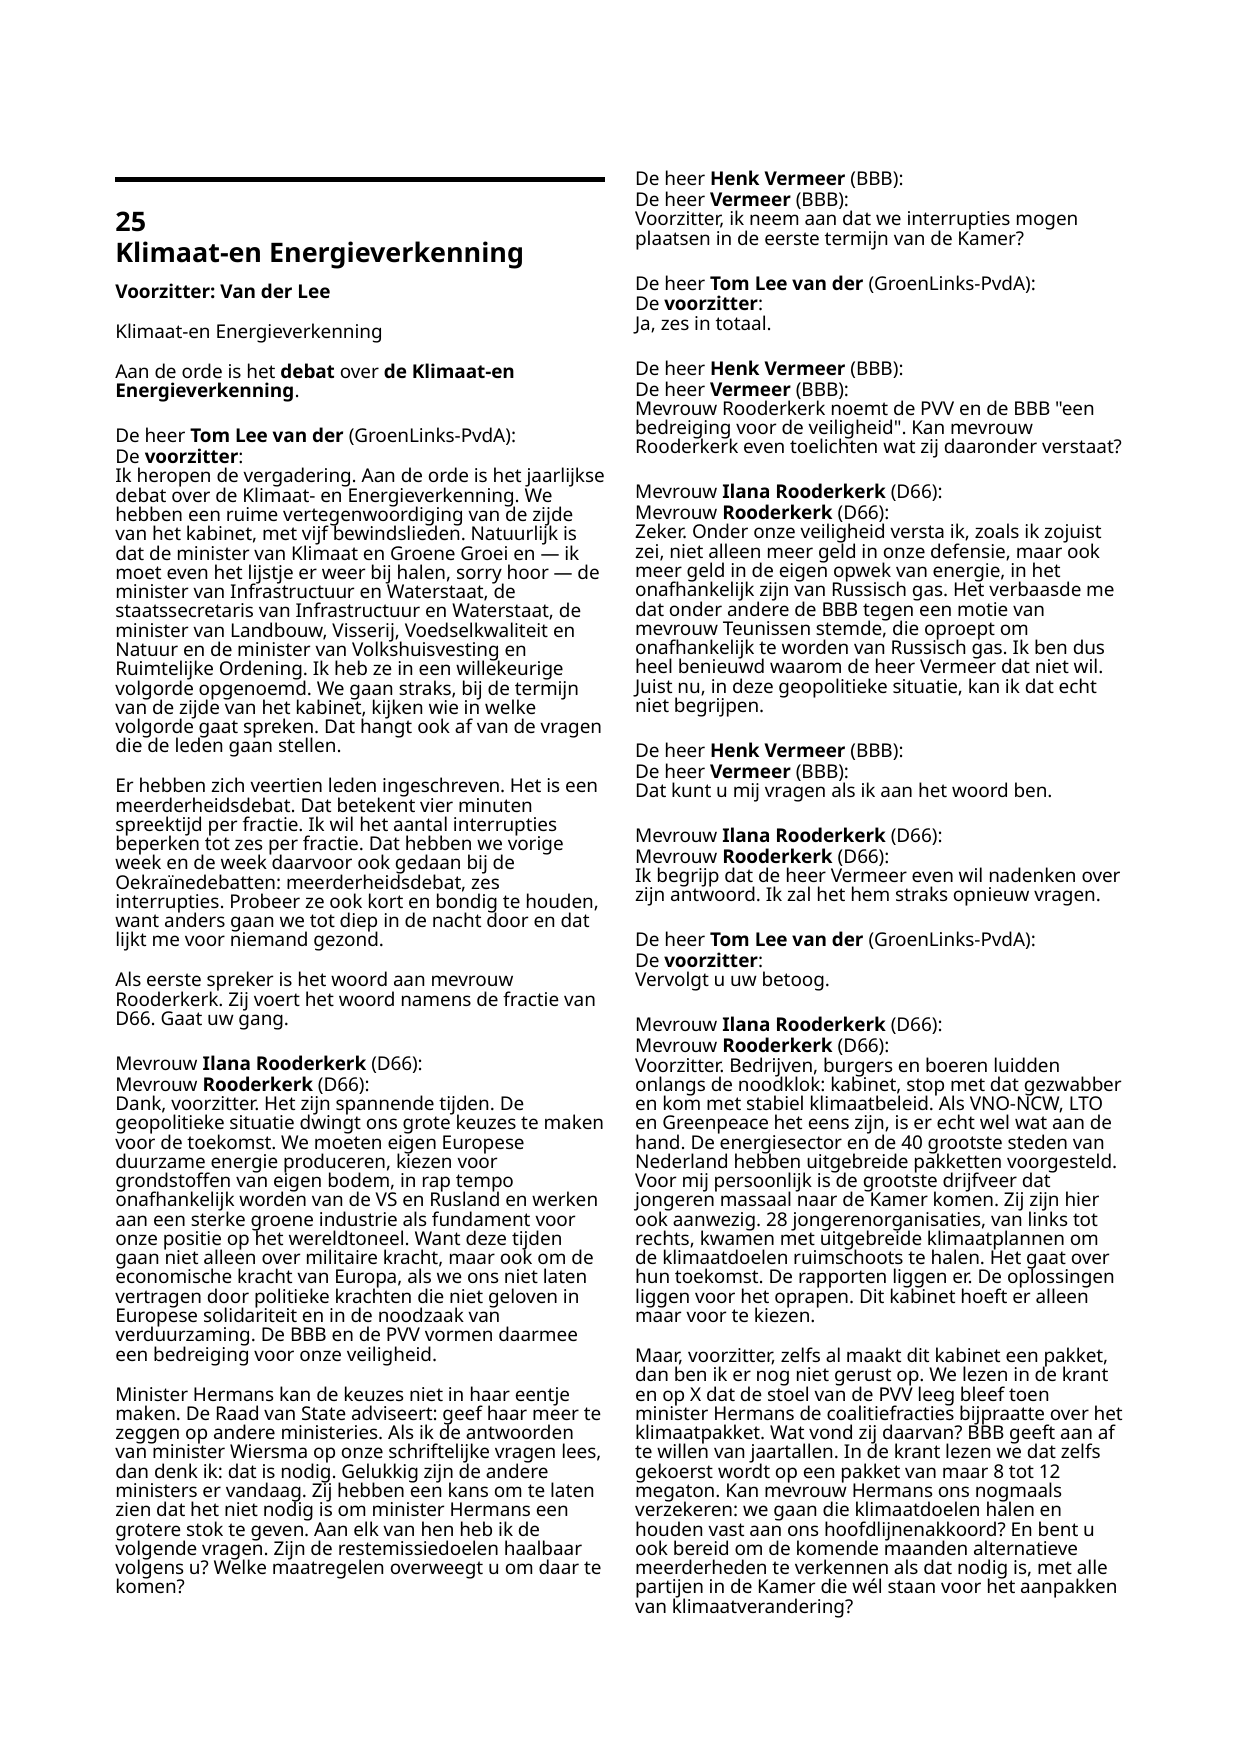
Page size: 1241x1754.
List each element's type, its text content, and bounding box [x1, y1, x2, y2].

text Mevrouw Ilana Rooderkerk (D66): [635, 1012, 1125, 1037]
text Minister Hermans kan de keuzes niet in haar eentje maken. De Raad van State adviseert: geef haar meer te zeggen op andere ministeries. Als ik de antwoorden van minister Wiersma op onze schriftelijke vragen lees, dan denk ik: dat is nodig. Gelukkig zijn de andere ministers er vandaag. Zij hebben een kans om te laten zien dat het niet nodig is om minister Hermans een grotere stok te geven. Aan elk van hen heb ik de volgende vragen. Zijn de restemissiedoelen haalbaar volgens u? Welke maatregelen overweegt u om daar te komen? [115, 1386, 605, 1598]
text De voorzitter: [635, 295, 1125, 315]
text Mevrouw Rooderkerk noemt de PVV en de BBB "een bedreiging voor de veiligheid". Kan mevrouw Rooderkerk even toelichten wat zij daaronder verstaat? [635, 400, 1125, 458]
text De heer Henk Vermeer (BBB): [635, 165, 1125, 191]
text Mevrouw Rooderkerk (D66): [635, 1037, 1125, 1057]
text De heer Henk Vermeer (BBB): [635, 737, 1125, 763]
text Mevrouw Rooderkerk (D66): [635, 848, 1125, 867]
text Dat kunt u mij vragen als ik aan het woord ben. [635, 782, 1125, 801]
text Dank, voorzitter. Het zijn spannende tijden. De geopolitieke situatie dwingt ons grote keuzes te maken voor de toekomst. We moeten eigen Europese duurzame energie produceren, kiezen voor grondstoffen van eigen bodem, in rap tempo onafhankelijk worden van de VS en Rusland en werken aan een sterke groene industrie als fundament voor onze positie op het wereldtoneel. Want deze tijden gaan niet alleen over militaire kracht, maar ook om de economische kracht van Europa, als we ons niet laten vertragen door politieke krachten die niet geloven in Europese solidariteit en in de noodzaak van verduurzaming. De BBB en de PVV vormen daarmee een bedreiging voor onze veiligheid. [115, 1095, 605, 1365]
text Aan de orde is het debat over de Klimaat-en Energieverkenning. [115, 363, 605, 402]
text De heer Tom Lee van der (GroenLinks-PvdA): [115, 422, 605, 448]
text Zeker. Onder onze veiligheid versta ik, zoals ik zojuist zei, niet alleen meer geld in onze defensie, maar ook meer geld in de eigen opwek van energie, in het onafhankelijk zijn van Russisch gas. Het verbaasde me dat onder andere de BBB tegen een motie van mevrouw Teunissen stemde, die oproept om onafhankelijk te worden van Russisch gas. Ik ben dus heel benieuwd waarom de heer Vermeer dat niet wil. Juist nu, in deze geopolitieke situatie, kan ik dat echt niet begrijpen. [635, 523, 1125, 716]
text Vervolgt u uw betoog. [635, 971, 1125, 991]
text Ja, zes in totaal. [635, 315, 1125, 334]
text De voorzitter: [635, 952, 1125, 971]
text De heer Vermeer (BBB): [635, 763, 1125, 782]
text Mevrouw Ilana Rooderkerk (D66): [635, 478, 1125, 504]
text Mevrouw Ilana Rooderkerk (D66): [115, 1050, 605, 1076]
text De heer Henk Vermeer (BBB): [635, 355, 1125, 381]
text Voorzitter. Bedrijven, burgers en boeren luidden onlangs de noodklok: kabinet, stop met dat gezwabber en kom met stabiel klimaatbeleid. Als VNO-NCW, LTO en Greenpeace het eens zijn, is er echt wel wat aan de hand. De energiesector en de 40 grootste steden van Nederland hebben uitgebreide pakketten voorgesteld. Voor mij persoonlijk is de grootste drijfveer dat jongeren massaal naar de Kamer komen. Zij zijn hier ook aanwezig. 28 jongerenorganisaties, van links tot rechts, kwamen met uitgebreide klimaatplannen om de klimaatdoelen ruimschoots te halen. Het gaat over hun toekomst. De rapporten liggen er. De oplossingen liggen voor het oprapen. Dit kabinet hoeft er alleen maar voor te kiezen. [635, 1057, 1125, 1326]
text De heer Vermeer (BBB): [635, 191, 1125, 210]
text Als eerste spreker is het woord aan mevrouw Rooderkerk. Zij voert het woord namens de fractie van D66. Gaat uw gang. [115, 971, 605, 1029]
text Klimaat-en Energieverkenning [115, 239, 605, 283]
text Ik begrijp dat de heer Vermeer even wil nadenken over zijn antwoord. Ik zal het hem straks opnieuw vragen. [635, 867, 1125, 906]
text 25 [115, 203, 605, 239]
text Er hebben zich veertien leden ingeschreven. Het is een meerderheidsdebat. Dat betekent vier minuten spreektijd per fractie. Ik wil het aantal interrupties beperken tot zes per fractie. Dat hebben we vorige week en de week daarvoor ook gedaan bij de Oekraïnedebatten: meerderheidsdebat, zes interrupties. Probeer ze ook kort en bondig te houden, want anders gaan we tot diep in de nacht door en dat lijkt me voor niemand gezond. [115, 777, 605, 951]
text Maar, voorzitter, zelfs al maakt dit kabinet een pakket, dan ben ik er nog niet gerust op. We lezen in de krant en op X dat de stoel van de PVV leeg bleef toen minister Hermans de coalitiefracties bijpraatte over het klimaatpakket. Wat vond zij daarvan? BBB geeft aan af te willen van jaartallen. In de krant lezen we dat zelfs gekoerst wordt op een pakket van maar 8 tot 12 megaton. Kan mevrouw Hermans ons nogmaals verzekeren: we gaan die klimaatdoelen halen en houden vast aan ons hoofdlijnenakkoord? En bent u ook bereid om de komende maanden alternatieve meerderheden te verkennen als dat nodig is, met alle partijen in de Kamer die wél staan voor het aanpakken van klimaatverandering? [635, 1347, 1125, 1617]
text De voorzitter: [115, 448, 605, 467]
text Mevrouw Rooderkerk (D66): [635, 504, 1125, 523]
text De heer Vermeer (BBB): [635, 381, 1125, 400]
text Voorzitter: Van der Lee [115, 283, 605, 302]
text De heer Tom Lee van der (GroenLinks-PvdA): [635, 926, 1125, 952]
text Ik heropen de vergadering. Aan de orde is het jaarlijkse debat over de Klimaat- en Energieverkenning. We hebben een ruime vertegenwoordiging van de zijde van het kabinet, met vijf bewindslieden. Natuurlijk is dat de minister van Klimaat en Groene Groei en — ik moet even het lijstje er weer bij halen, sorry hoor — de minister van Infrastructuur en Waterstaat, de staatssecretaris van Infrastructuur en Waterstaat, de minister van Landbouw, Visserij, Voedselkwaliteit en Natuur en de minister van Volkshuisvesting en Ruimtelijke Ordening. Ik heb ze in een willekeurige volgorde opgenoemd. We gaan straks, bij de termijn van de zijde van het kabinet, kijken wie in welke volgorde gaat spreken. Dat hangt ook af van de vragen die de leden gaan stellen. [115, 467, 605, 757]
text Klimaat-en Energieverkenning [115, 323, 605, 342]
text Mevrouw Ilana Rooderkerk (D66): [635, 822, 1125, 848]
text Voorzitter, ik neem aan dat we interrupties mogen plaatsen in de eerste termijn van de Kamer? [635, 210, 1125, 249]
text De heer Tom Lee van der (GroenLinks-PvdA): [635, 270, 1125, 295]
text Mevrouw Rooderkerk (D66): [115, 1076, 605, 1095]
